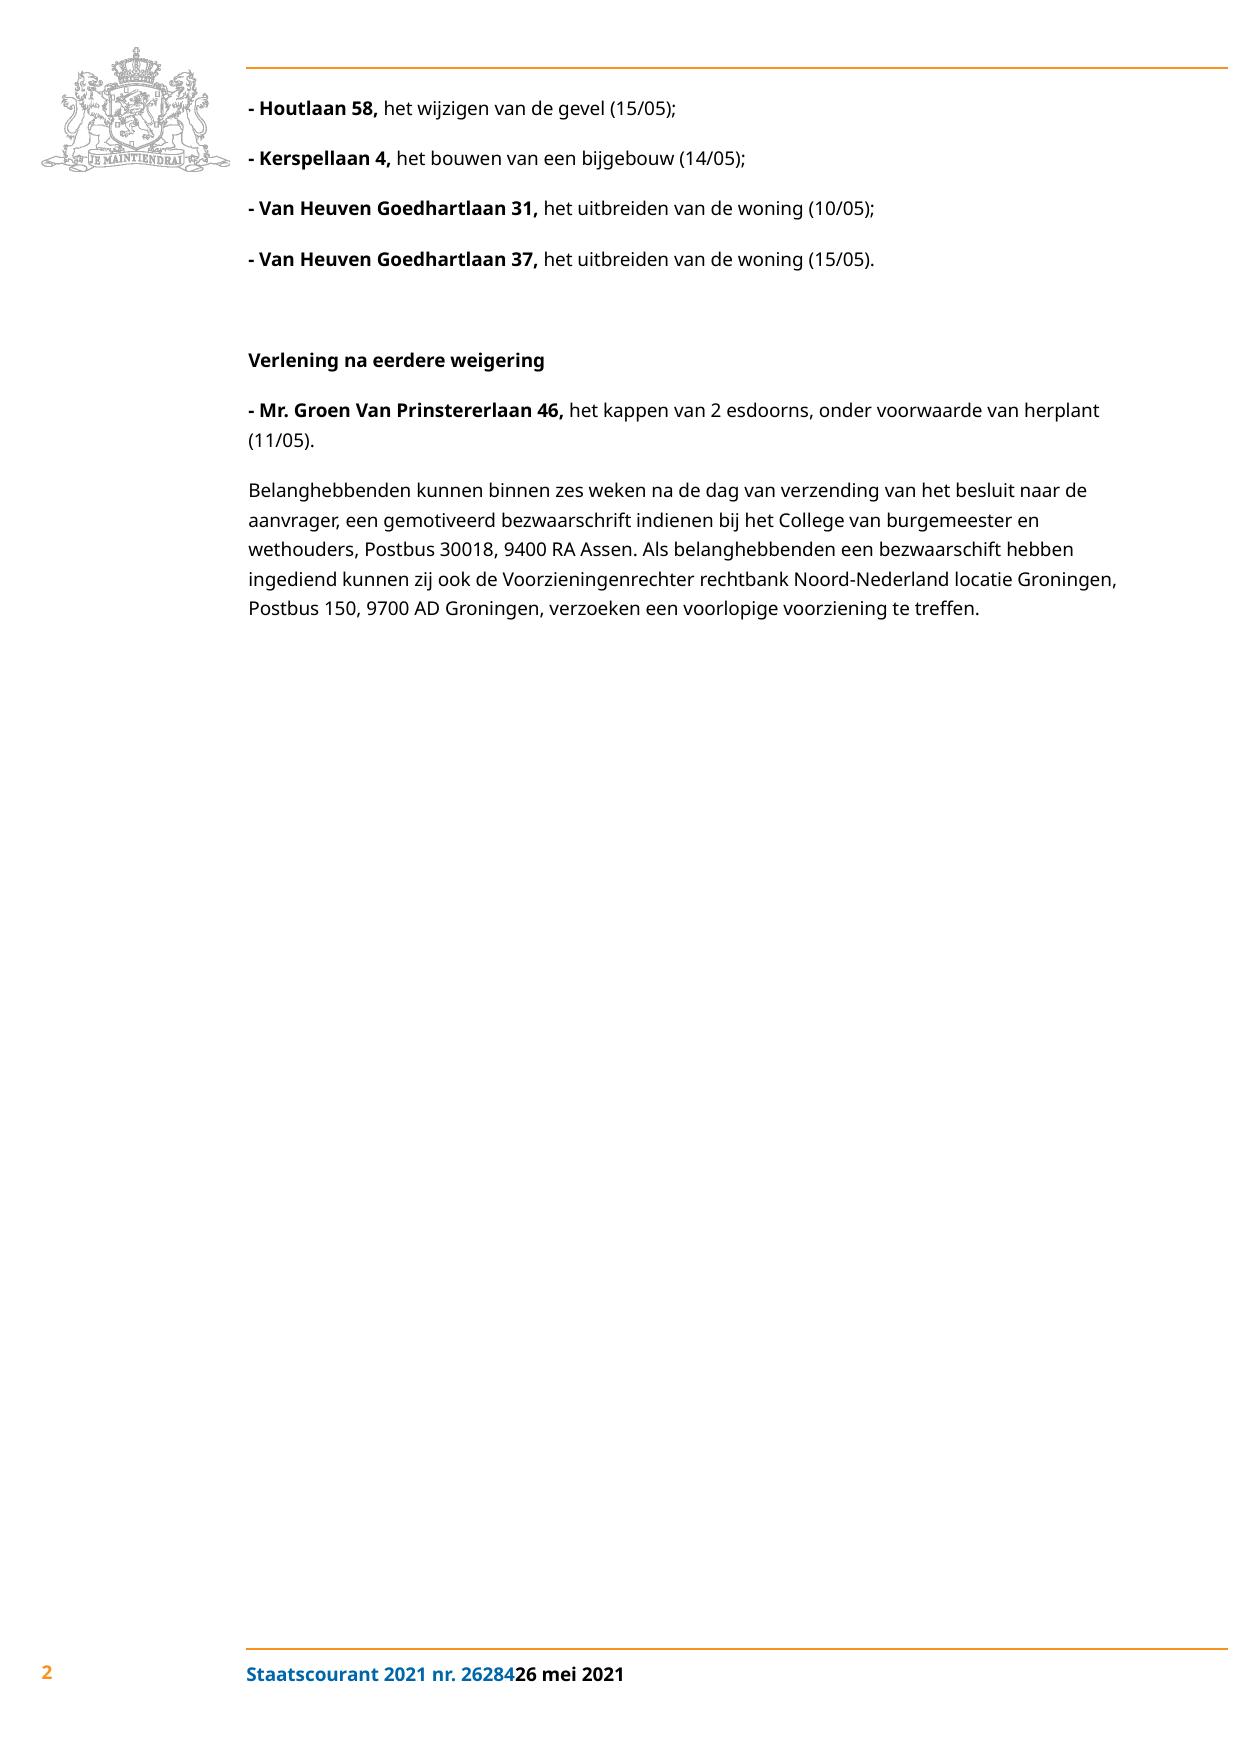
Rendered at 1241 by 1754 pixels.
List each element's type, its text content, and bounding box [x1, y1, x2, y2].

text - Van Heuven Goedhartlaan 37, het uitbreiden van de woning (15/05). [248, 246, 1152, 272]
picture [41, 47, 231, 172]
text - Mr. Groen Van Prinstererlaan 46, het kappen van 2 esdoorns, onder voorwaarde van herplant (11/05). [248, 397, 1152, 453]
text Verlening na eerdere weigering [248, 347, 1152, 373]
text - Kerspellaan 4, het bouwen van een bijgebouw (14/05); [248, 145, 1152, 171]
text Belanghebbenden kunnen binnen zes weken na de dag van verzending van het besluit naar de aanvrager, een gemotiveerd bezwaarschrift indienen bij het College van burgemeester en wethouders, Postbus 30018, 9400 RA Assen. Als belanghebbenden een bezwaarschift hebben ingediend kunnen zij ook de Voorzieningenrechter rechtbank Noord-Nederland locatie Groningen, Postbus 150, 9700 AD Groningen, verzoeken een voorlopige voorziening te treffen. [248, 477, 1152, 621]
text - Van Heuven Goedhartlaan 31, het uitbreiden van de woning (10/05); [248, 196, 1152, 221]
text - Houtlaan 58, het wijzigen van de gevel (15/05); [248, 95, 1152, 121]
